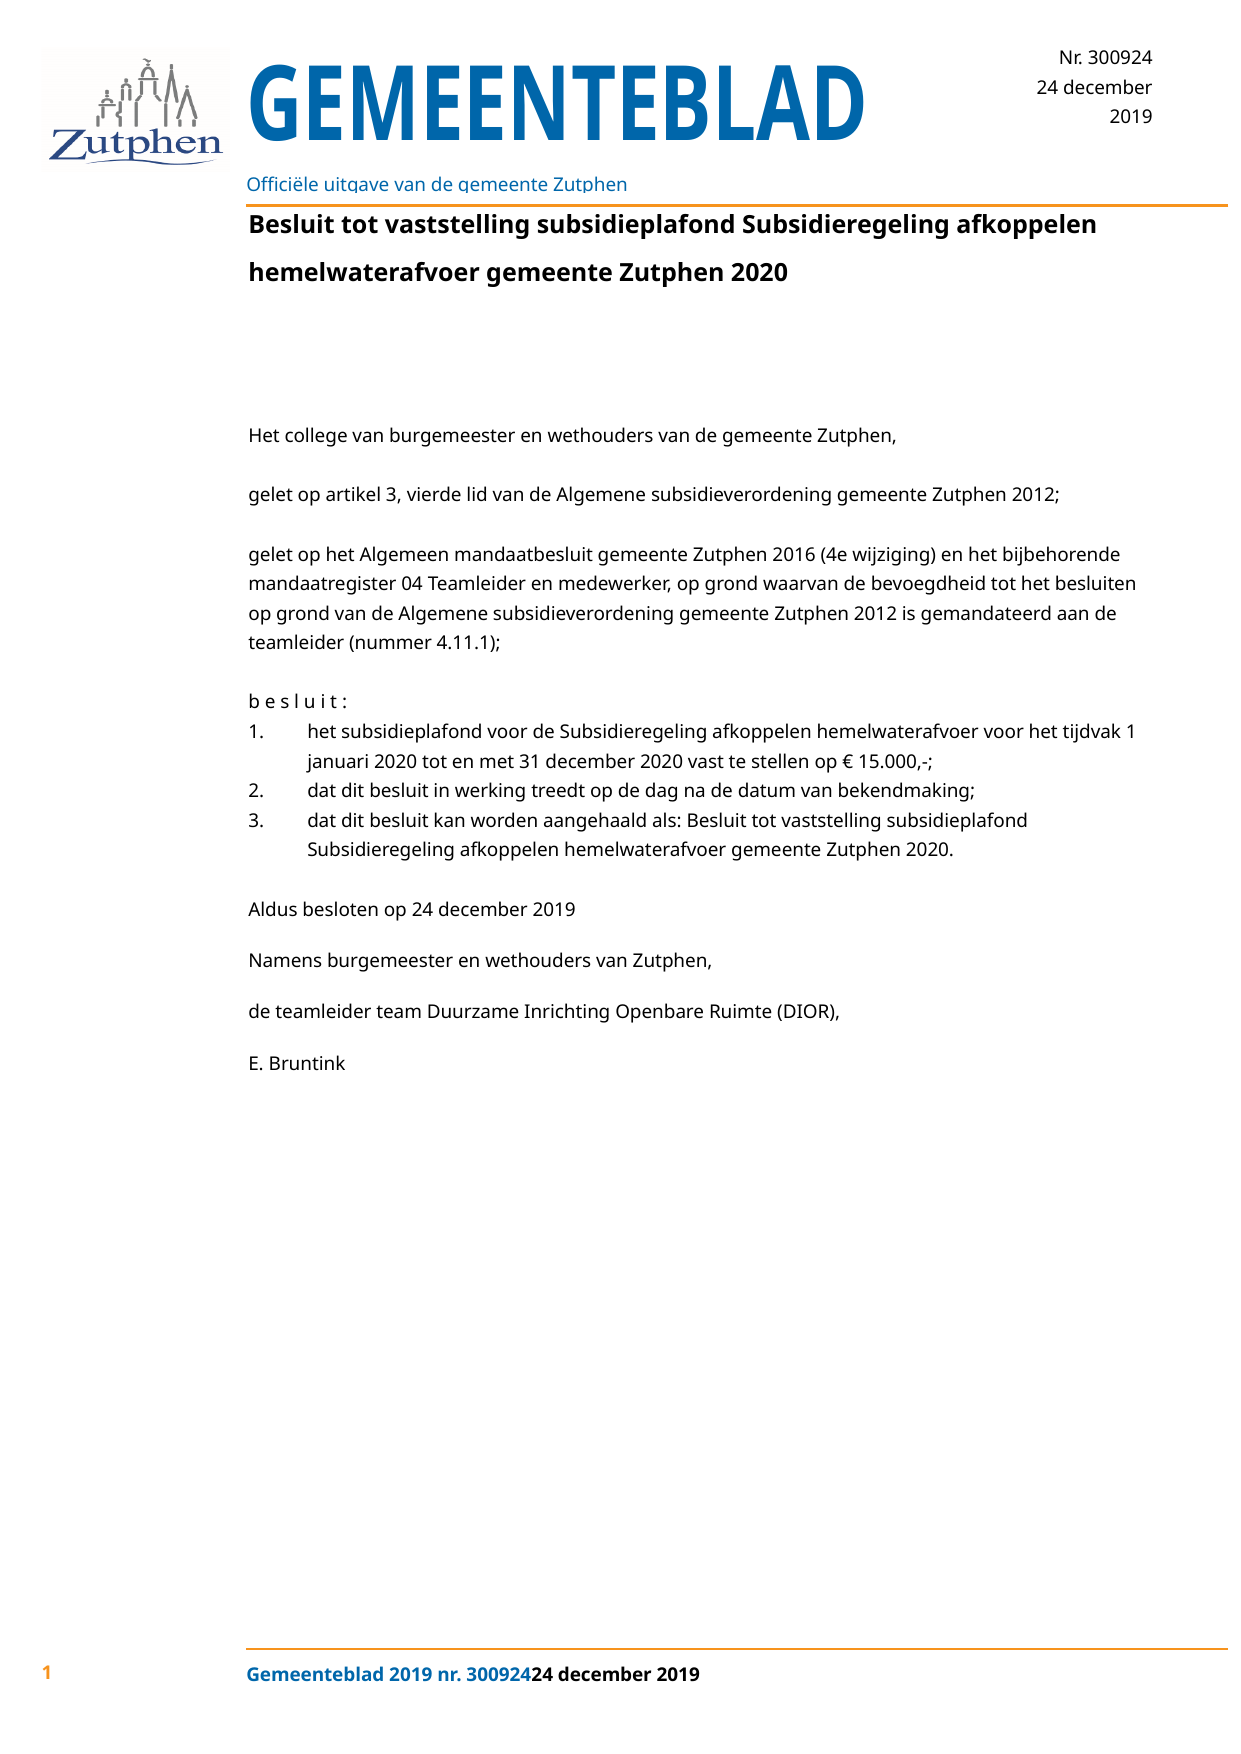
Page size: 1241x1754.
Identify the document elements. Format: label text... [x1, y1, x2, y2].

text de teamleider team Duurzame Inrichting Openbare Ruimte (DIOR), [248, 999, 1152, 1024]
picture [41, 47, 231, 172]
list dat dit besluit kan worden aangehaald als: Besluit tot vaststelling subsidieplafond Subsidieregeling afkoppelen hemelwaterafvoer gemeente Zutphen 2020. [248, 807, 1152, 862]
text Besluit tot vaststelling subsidieplafond Subsidieregeling afkoppelen hemelwaterafvoer gemeente Zutphen 2020 [248, 207, 1152, 288]
text b e s l u i t : [248, 689, 1152, 714]
text E. Bruntink [248, 1050, 1152, 1076]
text gelet op het Algemeen mandaatbesluit gemeente Zutphen 2016 (4e wijziging) en het bijbehorende mandaatregister 04 Teamleider en medewerker, op grond waarvan de bevoegdheid tot het besluiten op grond van de Algemene subsidieverordening gemeente Zutphen 2012 is gemandateerd aan de teamleider (nummer 4.11.1); [248, 541, 1152, 655]
list het subsidieplafond voor de Subsidieregeling afkoppelen hemelwaterafvoer voor het tijdvak 1 januari 2020 tot en met 31 december 2020 vast te stellen op € 15.000,-; [248, 718, 1152, 774]
text Het college van burgemeester en wethouders van de gemeente Zutphen, [248, 422, 1152, 448]
text Namens burgemeester en wethouders van Zutphen, [248, 947, 1152, 973]
list dat dit besluit in werking treedt op de dag na de datum van bekendmaking; [248, 777, 1152, 803]
text Aldus besloten op 24 december 2019 [248, 896, 1152, 922]
text gelet op artikel 3, vierde lid van de Algemene subsidieverordening gemeente Zutphen 2012; [248, 482, 1152, 507]
